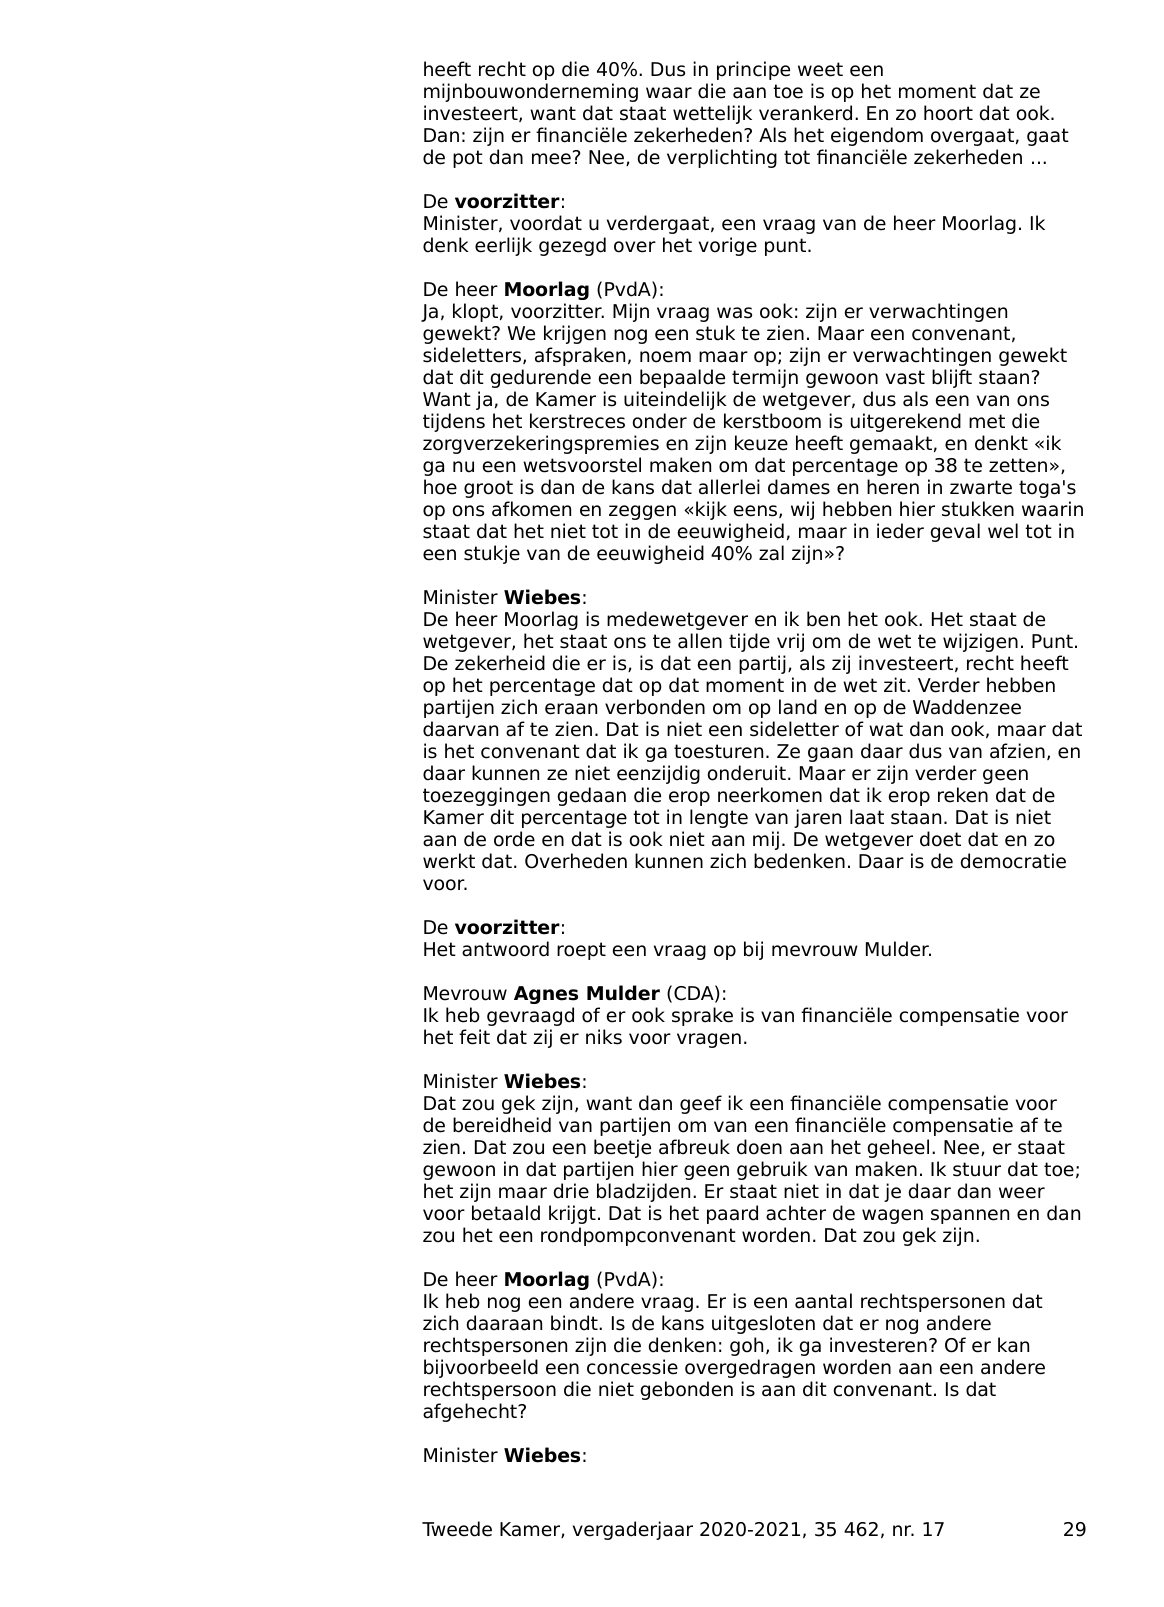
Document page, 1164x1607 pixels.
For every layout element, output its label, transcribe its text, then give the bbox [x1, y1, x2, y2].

text Minister Wiebes: [422, 1071, 1087, 1093]
text De voorzitter: [422, 191, 1087, 213]
text Minister Wiebes: [422, 587, 1087, 609]
text Het antwoord roept een vraag op bij mevrouw Mulder. [422, 939, 1087, 961]
text Dat zou gek zijn, want dan geef ik een financiële compensatie voor de bereidheid van partijen om van een financiële compensatie af te zien. Dat zou een beetje afbreuk doen aan het geheel. Nee, er staat gewoon in dat partijen hier geen gebruik van maken. Ik stuur dat toe; het zijn maar drie bladzijden. Er staat niet in dat je daar dan weer voor betaald krijgt. Dat is het paard achter de wagen spannen en dan zou het een rondpompconvenant worden. Dat zou gek zijn. [422, 1093, 1087, 1247]
text Minister, voordat u verdergaat, een vraag van de heer Moorlag. Ik denk eerlijk gezegd over het vorige punt. [422, 213, 1087, 257]
text Ja, klopt, voorzitter. Mijn vraag was ook: zijn er verwachtingen gewekt? We krijgen nog een stuk te zien. Maar een convenant, sideletters, afspraken, noem maar op; zijn er verwachtingen gewekt dat dit gedurende een bepaalde termijn gewoon vast blijft staan? Want ja, de Kamer is uiteindelijk de wetgever, dus als een van ons tijdens het kerstreces onder de kerstboom is uitgerekend met die zorgverzekeringspremies en zijn keuze heeft gemaakt, en denkt «ik ga nu een wetsvoorstel maken om dat percentage op 38 te zetten», hoe groot is dan de kans dat allerlei dames en heren in zwarte toga's op ons afkomen en zeggen «kijk eens, wij hebben hier stukken waarin staat dat het niet tot in de eeuwigheid, maar in ieder geval wel tot in een stukje van de eeuwigheid 40% zal zijn»? [422, 301, 1087, 565]
text De voorzitter: [422, 917, 1087, 939]
text De heer Moorlag is medewetgever en ik ben het ook. Het staat de wetgever, het staat ons te allen tijde vrij om de wet te wijzigen. Punt. De zekerheid die er is, is dat een partij, als zij investeert, recht heeft op het percentage dat op dat moment in de wet zit. Verder hebben partijen zich eraan verbonden om op land en op de Waddenzee daarvan af te zien. Dat is niet een sideletter of wat dan ook, maar dat is het convenant dat ik ga toesturen. Ze gaan daar dus van afzien, en daar kunnen ze niet eenzijdig onderuit. Maar er zijn verder geen toezeggingen gedaan die erop neerkomen dat ik erop reken dat de Kamer dit percentage tot in lengte van jaren laat staan. Dat is niet aan de orde en dat is ook niet aan mij. De wetgever doet dat en zo werkt dat. Overheden kunnen zich bedenken. Daar is de democratie voor. [422, 609, 1087, 895]
text heeft recht op die 40%. Dus in principe weet een mijnbouwonderneming waar die aan toe is op het moment dat ze investeert, want dat staat wettelijk verankerd. En zo hoort dat ook. [422, 59, 1087, 125]
text Ik heb nog een andere vraag. Er is een aantal rechtspersonen dat zich daaraan bindt. Is de kans uitgesloten dat er nog andere rechtspersonen zijn die denken: goh, ik ga investeren? Of er kan bijvoorbeeld een concessie overgedragen worden aan een andere rechtspersoon die niet gebonden is aan dit convenant. Is dat afgehecht? [422, 1291, 1087, 1423]
text Minister Wiebes: [422, 1445, 1087, 1467]
text Dan: zijn er financiële zekerheden? Als het eigendom overgaat, gaat de pot dan mee? Nee, de verplichting tot financiële zekerheden ... [422, 125, 1087, 169]
text Ik heb gevraagd of er ook sprake is van financiële compensatie voor het feit dat zij er niks voor vragen. [422, 1005, 1087, 1049]
text De heer Moorlag (PvdA): [422, 279, 1087, 301]
text Mevrouw Agnes Mulder (CDA): [422, 983, 1087, 1005]
text De heer Moorlag (PvdA): [422, 1269, 1087, 1291]
